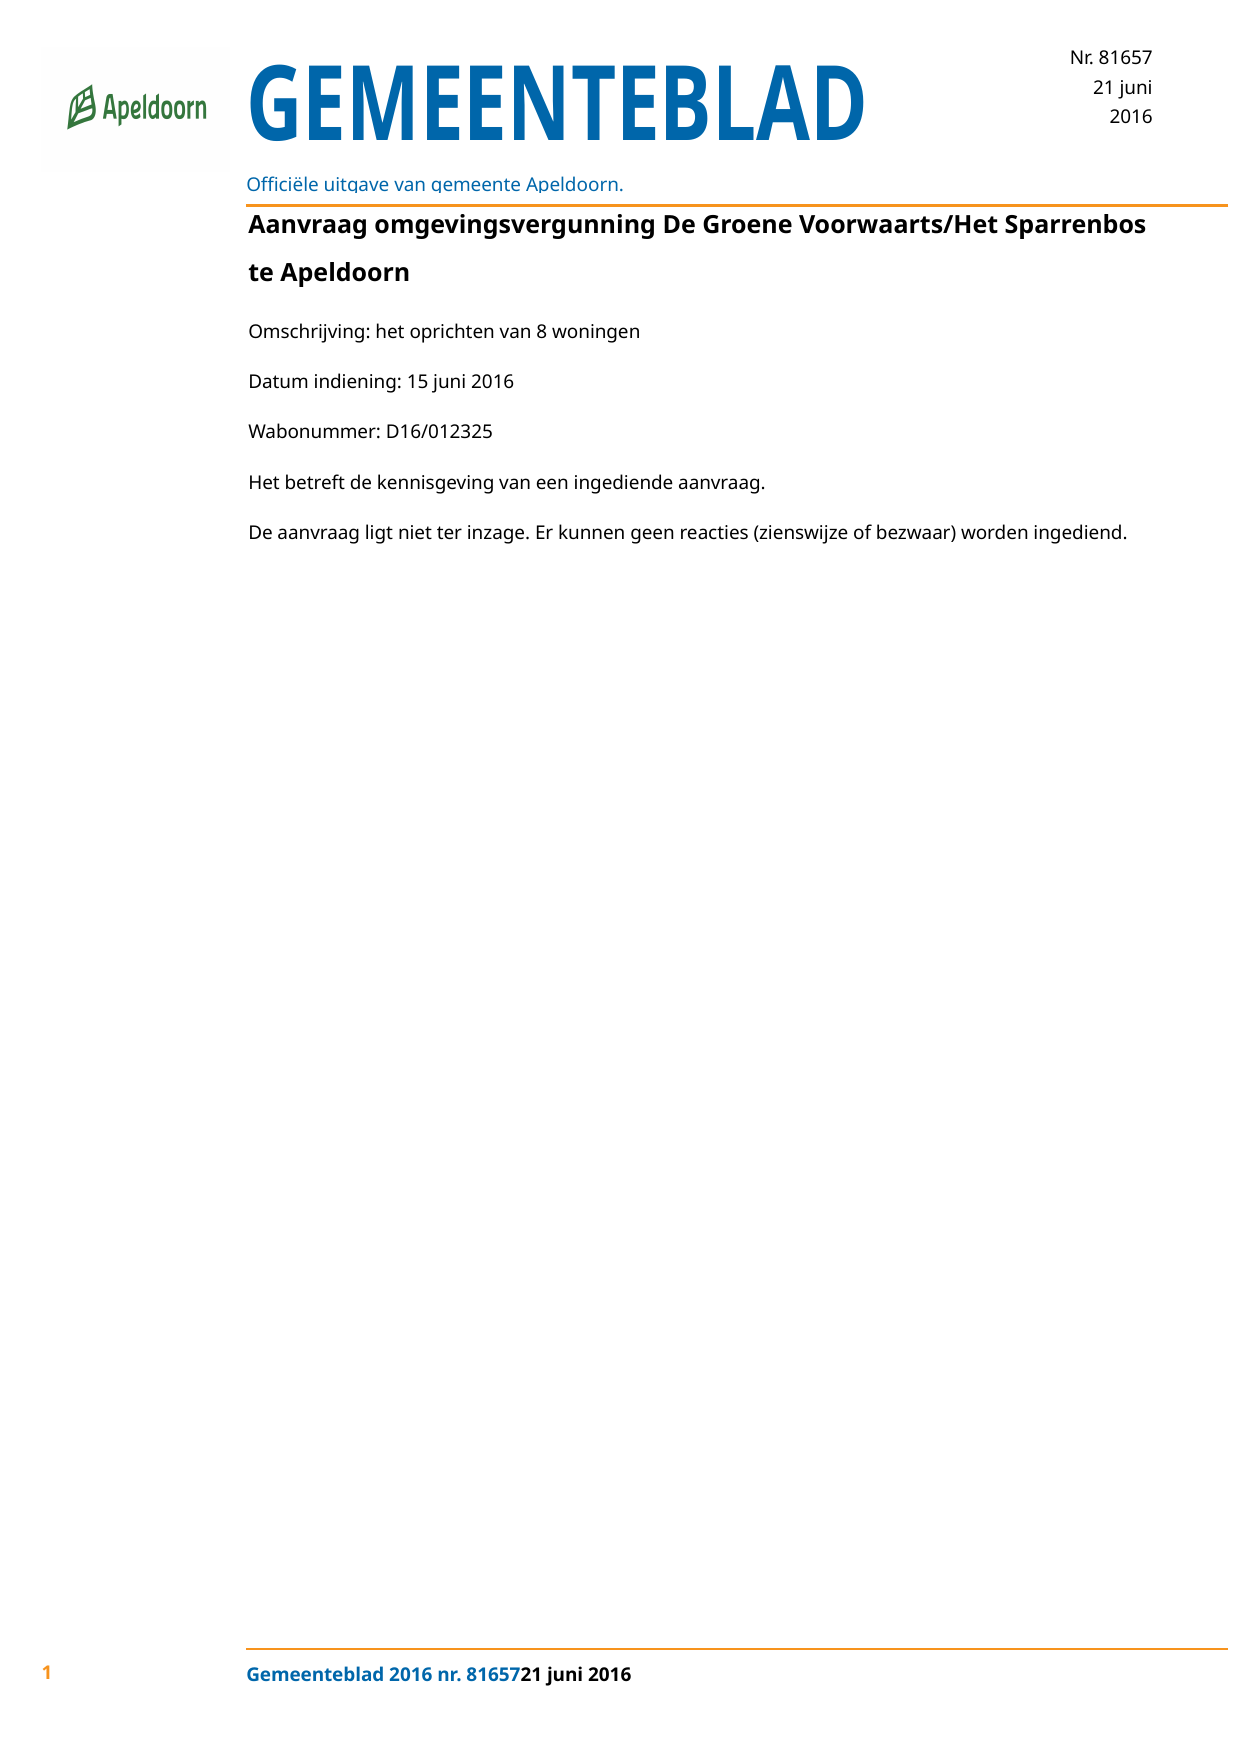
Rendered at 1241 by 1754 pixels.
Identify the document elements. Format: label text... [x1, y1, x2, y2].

text De aanvraag ligt niet ter inzage. Er kunnen geen reacties (zienswijze of bezwaar) worden ingediend. [248, 519, 1152, 545]
picture [41, 47, 231, 172]
text Wabonummer: D16/012325 [248, 419, 1152, 444]
text Omschrijving: het oprichten van 8 woningen [248, 318, 1152, 344]
text Datum indiening: 15 juni 2016 [248, 368, 1152, 394]
text Het betreft de kennisgeving van een ingediende aanvraag. [248, 469, 1152, 495]
text Aanvraag omgevingsvergunning De Groene Voorwaarts/Het Sparrenbos te Apeldoorn [248, 207, 1152, 288]
